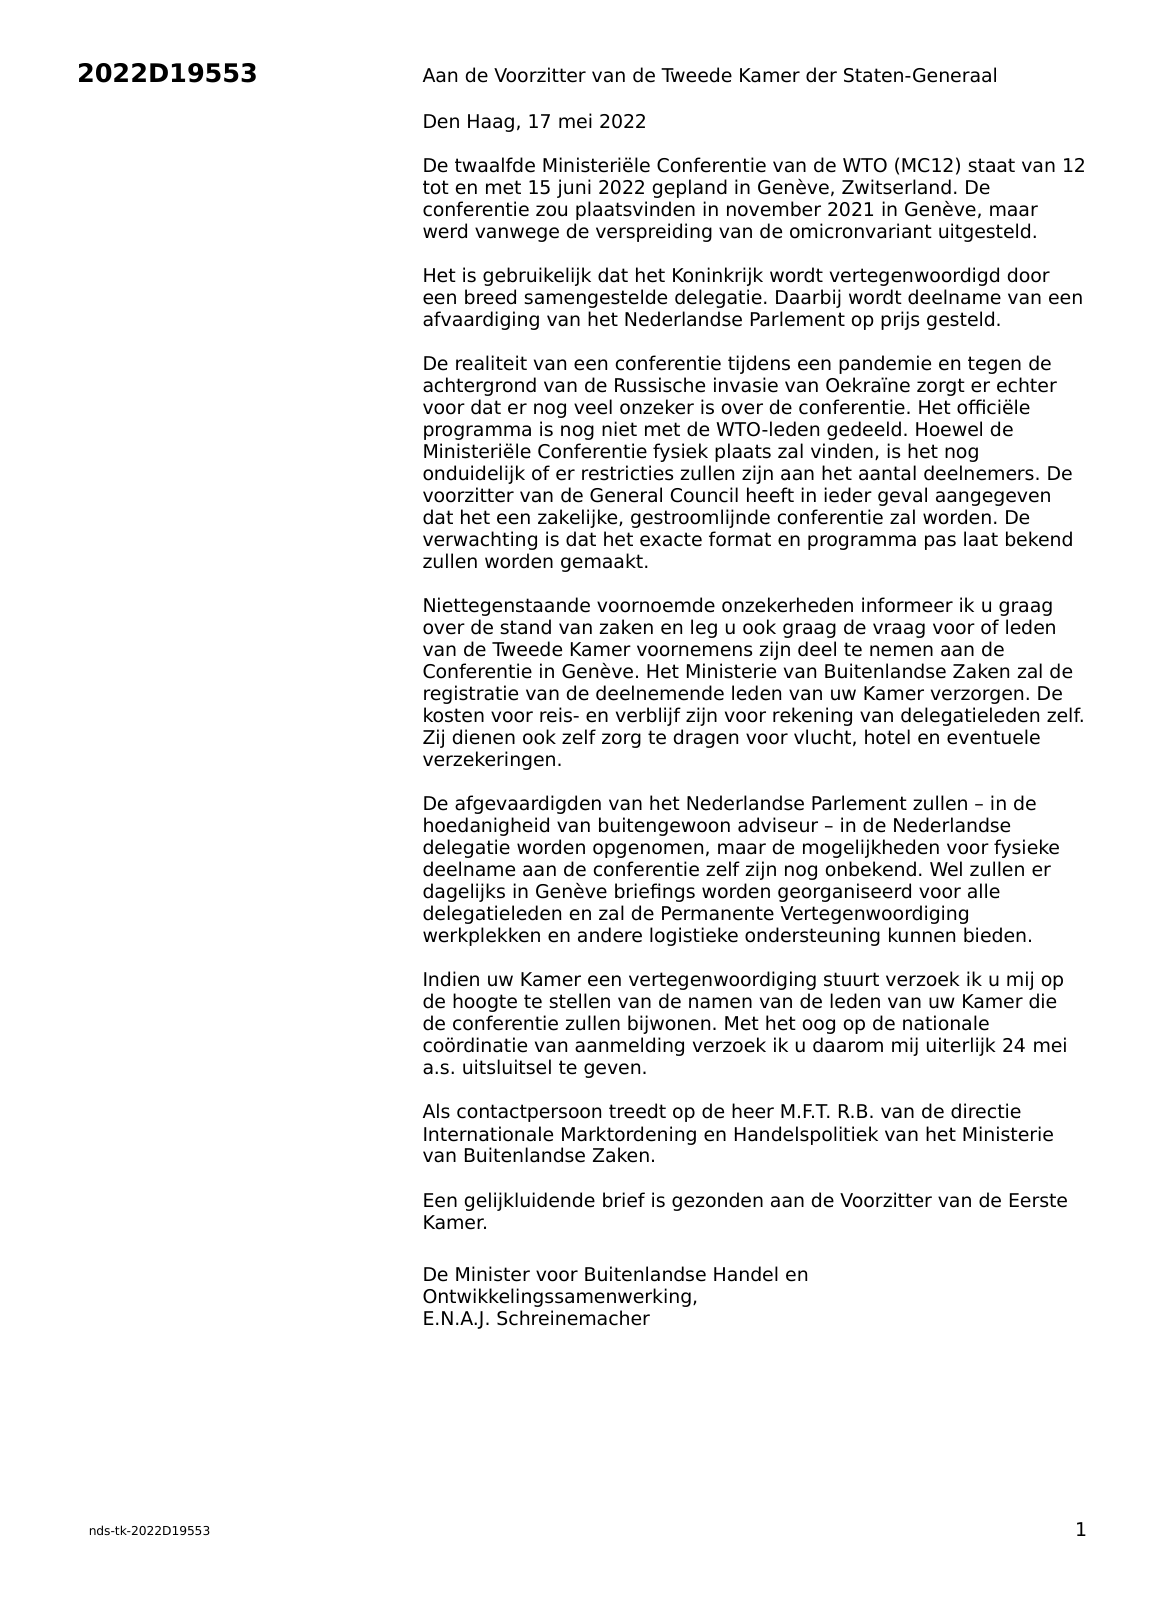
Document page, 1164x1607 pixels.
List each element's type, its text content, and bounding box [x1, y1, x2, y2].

text nds-tk-2022D19553 [88, 1524, 323, 1538]
text De afgevaardigden van het Nederlandse Parlement zullen – in de hoedanigheid van buitengewoon adviseur – in de Nederlandse delegatie worden opgenomen, maar de mogelijkheden voor fysieke deelname aan de conferentie zelf zijn nog onbekend. Wel zullen er dagelijks in Genève briefings worden georganiseerd voor alle delegatieleden en zal de Permanente Vertegenwoordiging werkplekken en andere logistieke ondersteuning kunnen bieden. [422, 793, 1087, 947]
text Als contactpersoon treedt op de heer M.F.T. R.B. van de directie Internationale Marktordening en Handelspolitiek van het Ministerie van Buitenlandse Zaken. [422, 1101, 1087, 1167]
text De twaalfde Ministeriële Conferentie van de WTO (MC12) staat van 12 tot en met 15 juni 2022 gepland in Genève, Zwitserland. De conferentie zou plaatsvinden in november 2021 in Genève, maar werd vanwege de verspreiding van de omicronvariant uitgesteld. [422, 155, 1087, 243]
text Indien uw Kamer een vertegenwoordiging stuurt verzoek ik u mij op de hoogte te stellen van de namen van de leden van uw Kamer die de conferentie zullen bijwonen. Met het oog op de nationale coördinatie van aanmelding verzoek ik u daarom mij uiterlijk 24 mei a.s. uitsluitsel te geven. [422, 969, 1087, 1079]
text Niettegenstaande voornoemde onzekerheden informeer ik u graag over de stand van zaken en leg u ook graag de vraag voor of leden van de Tweede Kamer voornemens zijn deel te nemen aan de Conferentie in Genève. Het Ministerie van Buitenlandse Zaken zal de registratie van de deelnemende leden van uw Kamer verzorgen. De kosten voor reis- en verblijf zijn voor rekening van delegatieleden zelf. Zij dienen ook zelf zorg te dragen voor vlucht, hotel en eventuele verzekeringen. [422, 595, 1087, 771]
text Den Haag, 17 mei 2022 [422, 111, 1087, 133]
text De Minister voor Buitenlandse Handel en Ontwikkelingssamenwerking, E.N.A.J. Schreinemacher [422, 1263, 1087, 1329]
text De realiteit van een conferentie tijdens een pandemie en tegen de achtergrond van de Russische invasie van Oekraïne zorgt er echter voor dat er nog veel onzeker is over de conferentie. Het officiële programma is nog niet met de WTO-leden gedeeld. Hoewel de Ministeriële Conferentie fysiek plaats zal vinden, is het nog onduidelijk of er restricties zullen zijn aan het aantal deelnemers. De voorzitter van de General Council heeft in ieder geval aangegeven dat het een zakelijke, gestroomlijnde conferentie zal worden. De verwachting is dat het exacte format en programma pas laat bekend zullen worden gemaakt. [422, 353, 1087, 573]
text 2022D19553 Aan de Voorzitter van de Tweede Kamer der Staten-Generaal [77, 59, 1087, 89]
text Een gelijkluidende brief is gezonden aan de Voorzitter van de Eerste Kamer. [422, 1189, 1087, 1233]
text Het is gebruikelijk dat het Koninkrijk wordt vertegenwoordigd door een breed samengestelde delegatie. Daarbij wordt deelname van een afvaardiging van het Nederlandse Parlement op prijs gesteld. [422, 265, 1087, 331]
